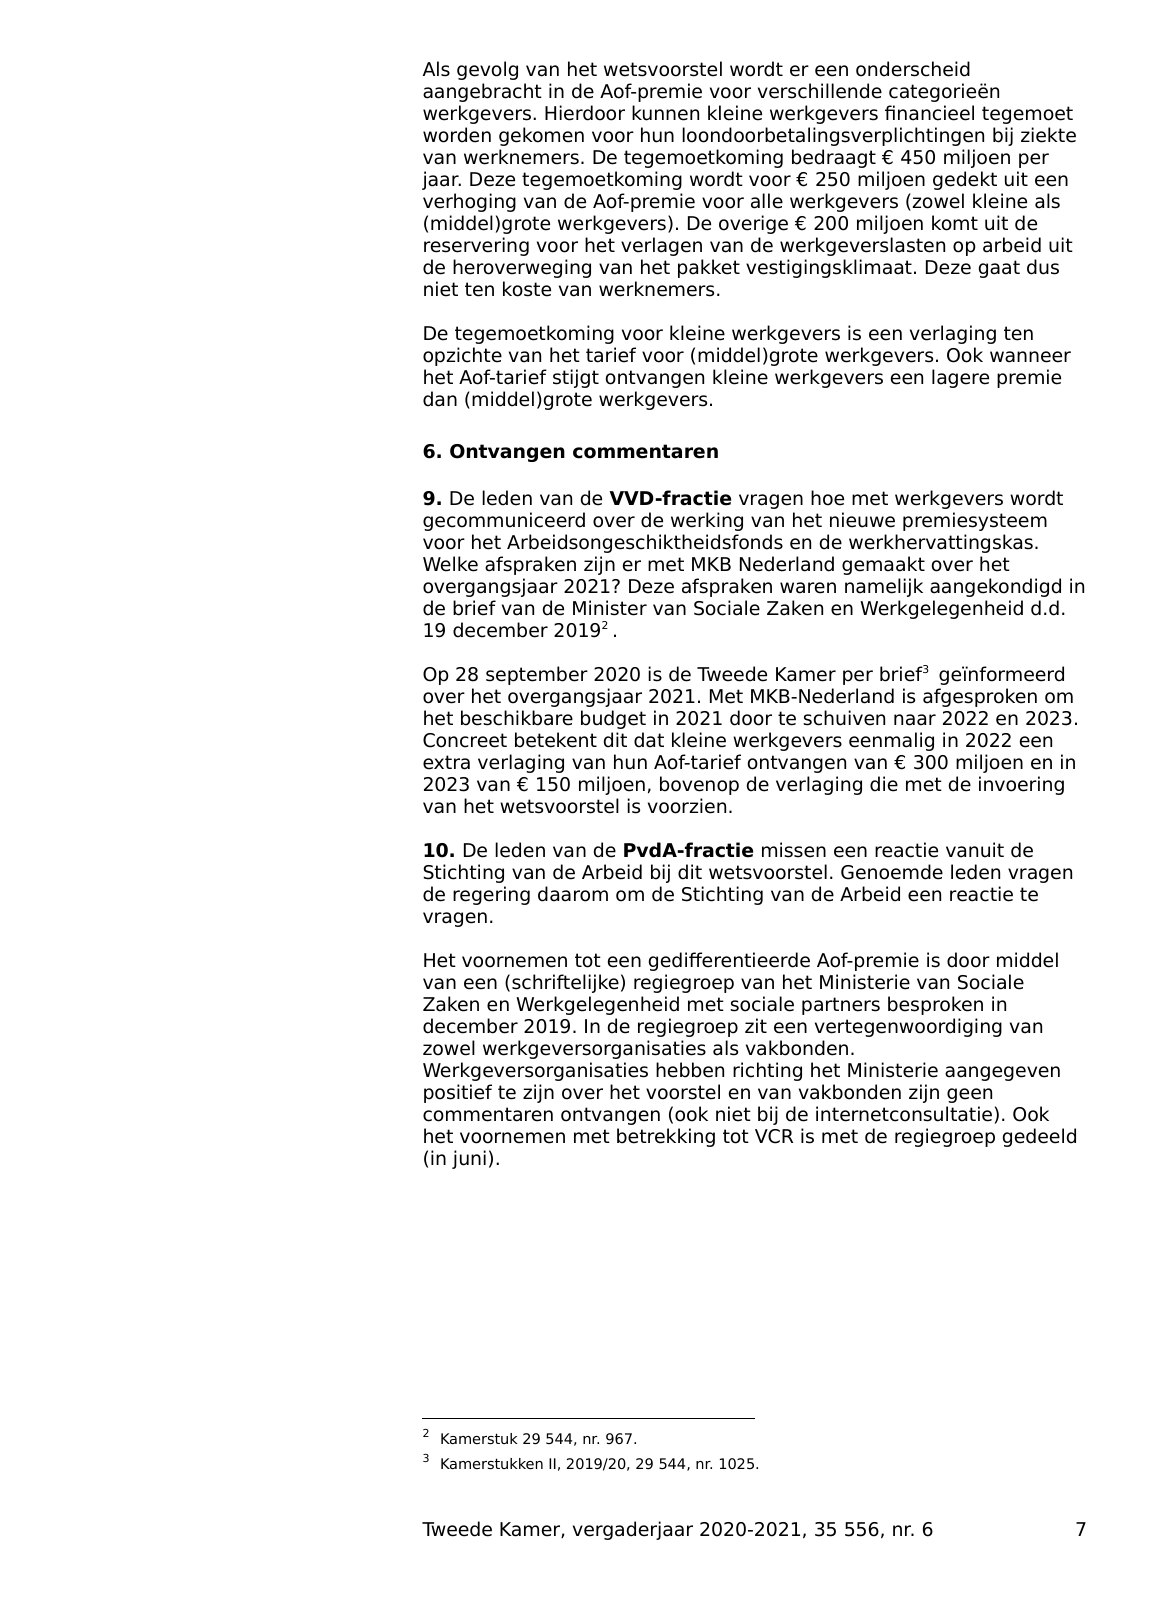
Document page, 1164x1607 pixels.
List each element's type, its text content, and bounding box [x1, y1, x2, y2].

text 10. De leden van de PvdA-fractie missen een reactie vanuit de Stichting van de Arbeid bij dit wetsvoorstel. Genoemde leden vragen de regering daarom om de Stichting van de Arbeid een reactie te vragen. [422, 840, 1087, 928]
subtitle 6. Ontvangen commentaren [422, 441, 1087, 463]
text De tegemoetkoming voor kleine werkgevers is een verlaging ten opzichte van het tarief voor (middel)grote werkgevers. Ook wanneer het Aof-tarief stijgt ontvangen kleine werkgevers een lagere premie dan (middel)grote werkgevers. [422, 323, 1087, 411]
text 9. De leden van de VVD-fractie vragen hoe met werkgevers wordt gecommuniceerd over de werking van het nieuwe premiesysteem voor het Arbeidsongeschiktheidsfonds en de werkhervattingskas. Welke afspraken zijn er met MKB Nederland gemaakt over het overgangsjaar 2021? Deze afspraken waren namelijk aangekondigd in de brief van de Minister van Sociale Zaken en Werkgelegenheid d.d. 19 december 2019. [422, 488, 1087, 642]
text Als gevolg van het wetsvoorstel wordt er een onderscheid aangebracht in de Aof-premie voor verschillende categorieën werkgevers. Hierdoor kunnen kleine werkgevers financieel tegemoet worden gekomen voor hun loondoorbetalingsverplichtingen bij ziekte van werknemers. De tegemoetkoming bedraagt € 450 miljoen per jaar. Deze tegemoetkoming wordt voor € 250 miljoen gedekt uit een verhoging van de Aof-premie voor alle werkgevers (zowel kleine als (middel)grote werkgevers). De overige € 200 miljoen komt uit de reservering voor het verlagen van de werkgeverslasten op arbeid uit de heroverweging van het pakket vestigingsklimaat. Deze gaat dus niet ten koste van werknemers. [422, 59, 1087, 301]
text Op 28 september 2020 is de Tweede Kamer per brief geïnformeerd over het overgangsjaar 2021. Met MKB-Nederland is afgesproken om het beschikbare budget in 2021 door te schuiven naar 2022 en 2023. Concreet betekent dit dat kleine werkgevers eenmalig in 2022 een extra verlaging van hun Aof-tarief ontvangen van € 300 miljoen en in 2023 van € 150 miljoen, bovenop de verlaging die met de invoering van het wetsvoorstel is voorzien. [422, 664, 1087, 818]
text Kamerstuk 29 544, nr. 967. [422, 1427, 1087, 1449]
text Het voornemen tot een gedifferentieerde Aof-premie is door middel van een (schriftelijke) regiegroep van het Ministerie van Sociale Zaken en Werkgelegenheid met sociale partners besproken in december 2019. In de regiegroep zit een vertegenwoordiging van zowel werkgeversorganisaties als vakbonden. Werkgeversorganisaties hebben richting het Ministerie aangegeven positief te zijn over het voorstel en van vakbonden zijn geen commentaren ontvangen (ook niet bij de internetconsultatie). Ook het voornemen met betrekking tot VCR is met de regiegroep gedeeld (in juni). [422, 950, 1087, 1170]
text Kamerstukken II, 2019/20, 29 544, nr. 1025. [422, 1452, 1087, 1474]
